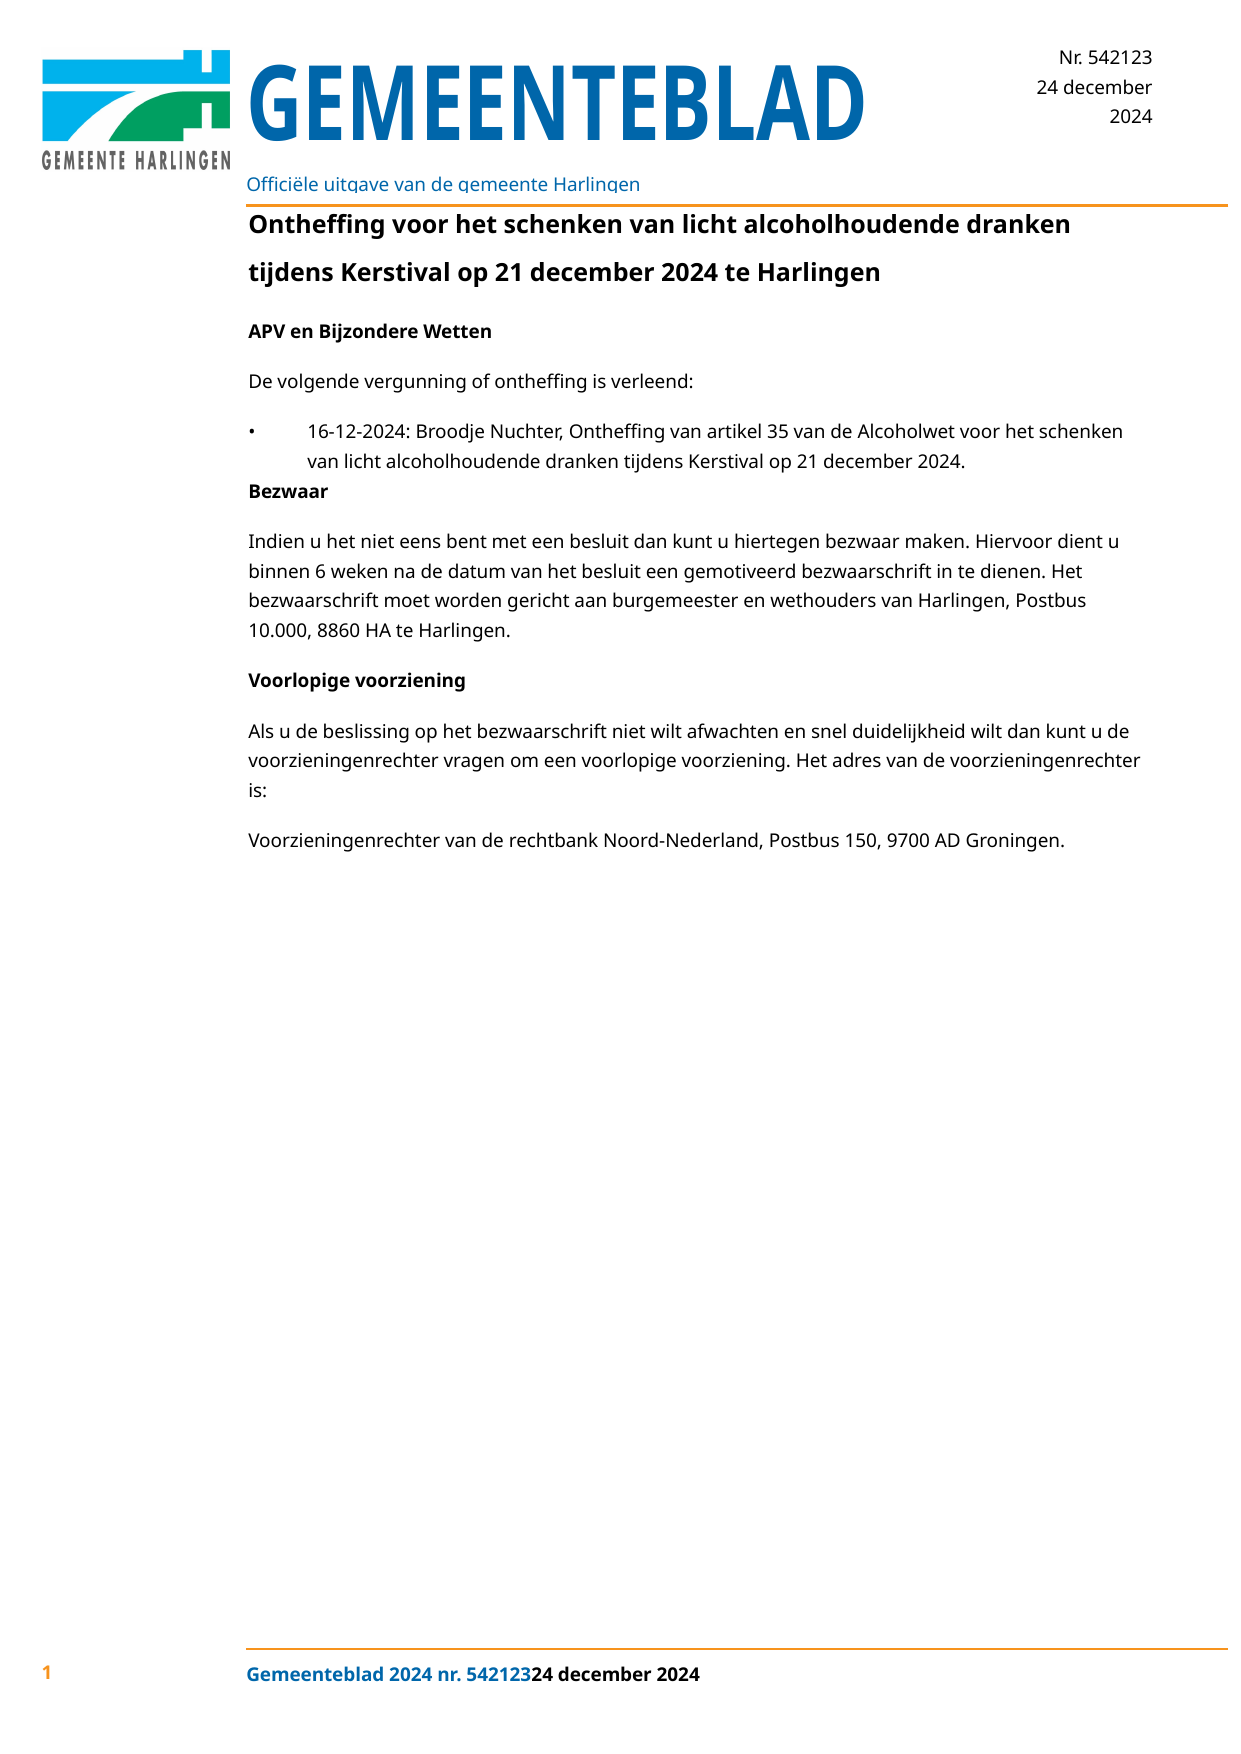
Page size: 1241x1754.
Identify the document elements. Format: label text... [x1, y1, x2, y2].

text Ontheffing voor het schenken van licht alcoholhoudende dranken tijdens Kerstival op 21 december 2024 te Harlingen [248, 207, 1152, 288]
text De volgende vergunning of ontheffing is verleend: [248, 368, 1152, 394]
text Voorzieningenrechter van de rechtbank Noord-Nederland, Postbus 150, 9700 AD Groningen. [248, 827, 1152, 853]
text Voorlopige voorziening [248, 667, 1152, 693]
text APV en Bijzondere Wetten [248, 318, 1152, 344]
text Indien u het niet eens bent met een besluit dan kunt u hiertegen bezwaar maken. Hiervoor dient u binnen 6 weken na de datum van het besluit een gemotiveerd bezwaarschrift in te dienen. Het bezwaarschrift moet worden gericht aan burgemeester en wethouders van Harlingen, Postbus 10.000, 8860 HA te Harlingen. [248, 528, 1152, 643]
list 16-12-2024: Broodje Nuchter, Ontheffing van artikel 35 van de Alcoholwet voor het schenken van licht alcoholhoudende dranken tijdens Kerstival op 21 december 2024. [248, 419, 1152, 474]
text Als u de beslissing op het bezwaarschrift niet wilt afwachten en snel duidelijkheid wilt dan kunt u de voorzieningenrechter vragen om een voorlopige voorziening. Het adres van de voorzieningenrechter is: [248, 718, 1152, 803]
picture [41, 47, 231, 172]
text Bezwaar [248, 478, 1152, 504]
